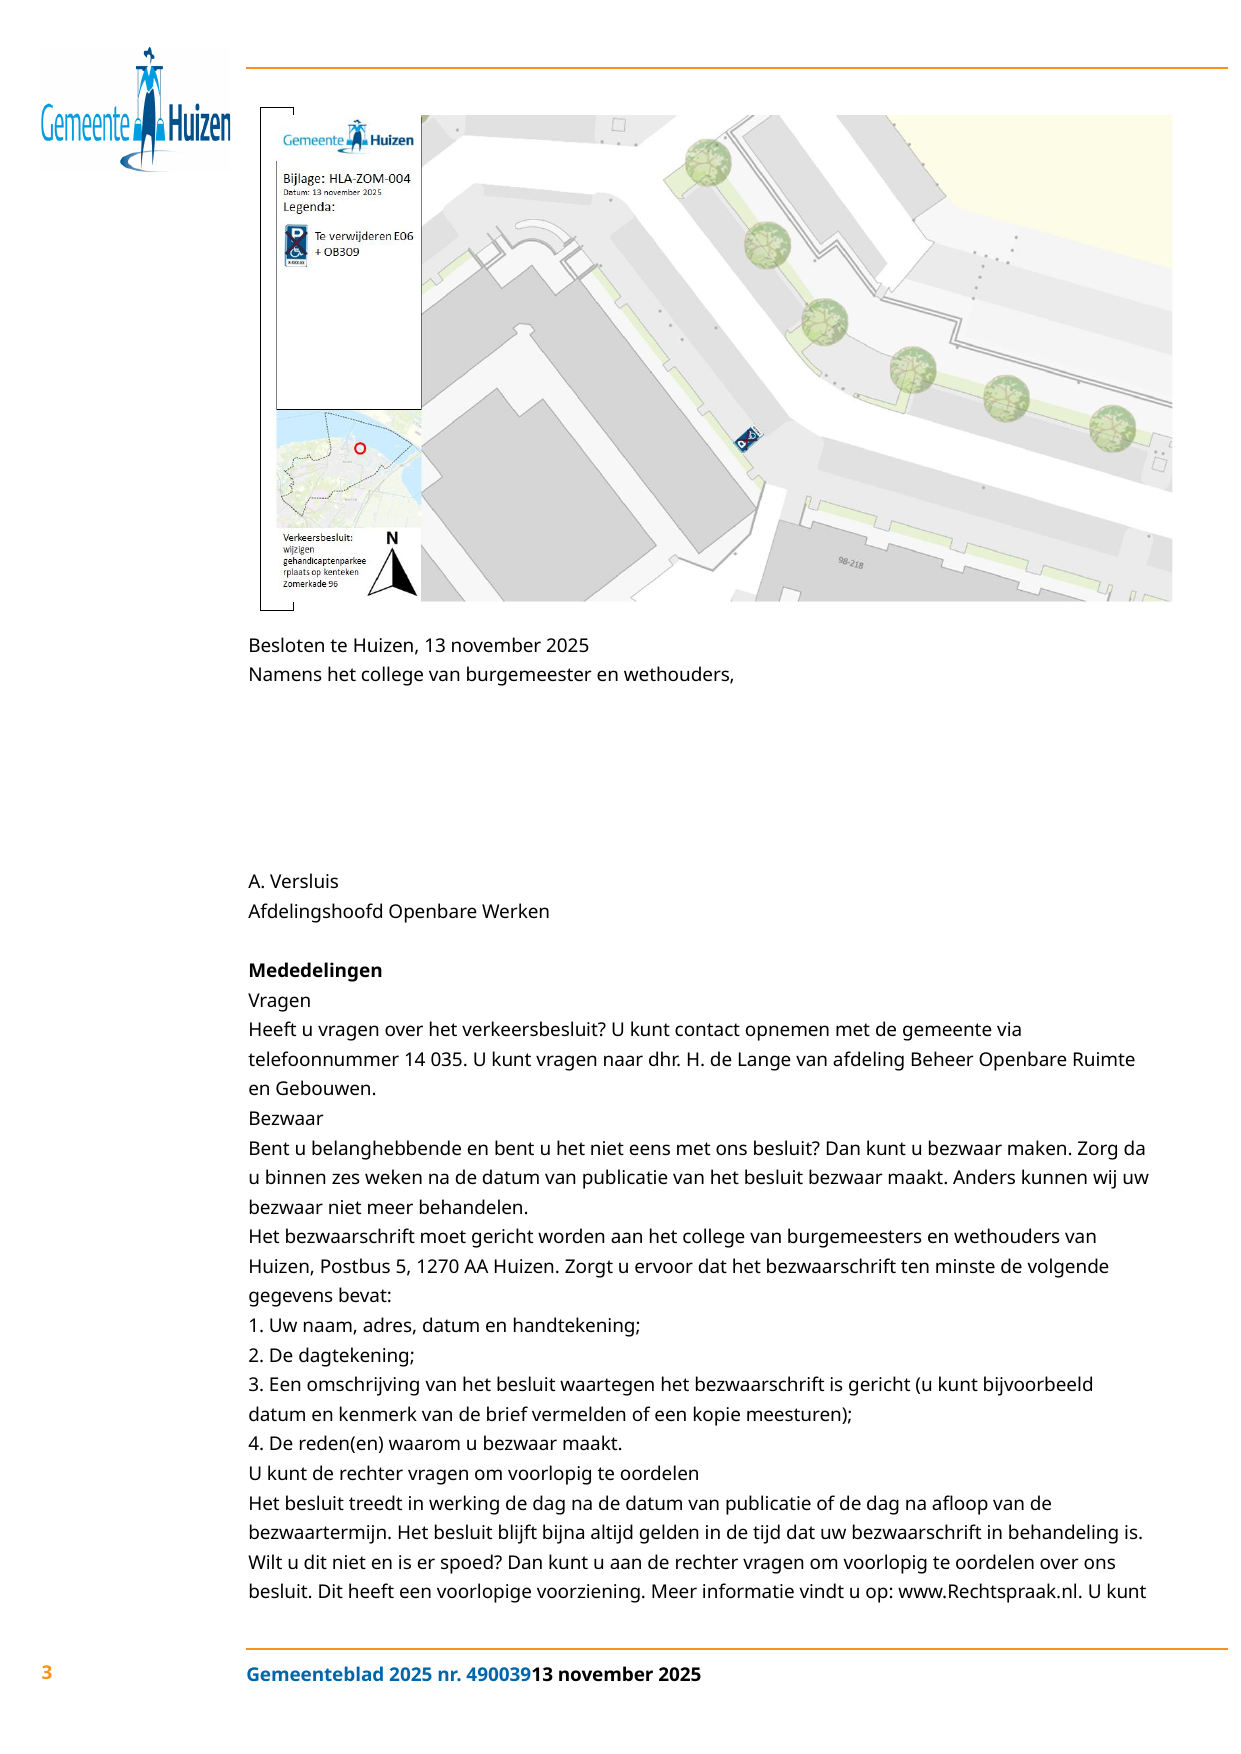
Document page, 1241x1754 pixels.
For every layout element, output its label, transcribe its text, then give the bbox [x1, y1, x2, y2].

text Heeft u vragen over het verkeersbesluit? U kunt contact opnemen met de gemeente via telefoonnummer 14 035. U kunt vragen naar dhr. H. de Lange van afdeling Beheer Openbare Ruimte en Gebouwen. [248, 1016, 1152, 1101]
text Mededelingen [248, 957, 1152, 983]
text U kunt de rechter vragen om voorlopig te oordelen [248, 1460, 1152, 1486]
text Het besluit treedt in werking de dag na de datum van publicatie of de dag na afloop van de bezwaartermijn. Het besluit blijft bijna altijd gelden in de tijd dat uw bezwaarschrift in behandeling is. Wilt u dit niet en is er spoed? Dan kunt u aan de rechter vragen om voorlopig te oordelen over ons besluit. Dit heeft een voorlopige voorziening. Meer informatie vindt u op: www.Rechtspraak.nl. U kunt [248, 1490, 1152, 1604]
text Besloten te Huizen, 13 november 2025 [248, 632, 1152, 657]
text 1. Uw naam, adres, datum en handtekening; [248, 1312, 1152, 1338]
picture [41, 47, 231, 172]
picture [268, 115, 1173, 602]
text Vragen [248, 987, 1152, 1012]
text Namens het college van burgemeester en wethouders, [248, 661, 1152, 687]
text Bezwaar [248, 1105, 1152, 1131]
text Afdelingshoofd Openbare Werken [248, 898, 1152, 924]
text 3. Een omschrijving van het besluit waartegen het bezwaarschrift is gericht (u kunt bijvoorbeeld datum en kenmerk van de brief vermelden of een kopie meesturen); [248, 1371, 1152, 1427]
text Bent u belanghebbende en bent u het niet eens met ons besluit? Dan kunt u bezwaar maken. Zorg da u binnen zes weken na de datum van publicatie van het besluit bezwaar maakt. Anders kunnen wij uw bezwaar niet meer behandelen. [248, 1135, 1152, 1219]
text A. Versluis [248, 868, 1152, 894]
text 2. De dagtekening; [248, 1342, 1152, 1367]
text Het bezwaarschrift moet gericht worden aan het college van burgemeesters en wethouders van Huizen, Postbus 5, 1270 AA Huizen. Zorgt u ervoor dat het bezwaarschrift ten minste de volgende gegevens bevat: [248, 1223, 1152, 1308]
text 4. De reden(en) waarom u bezwaar maakt. [248, 1431, 1152, 1456]
